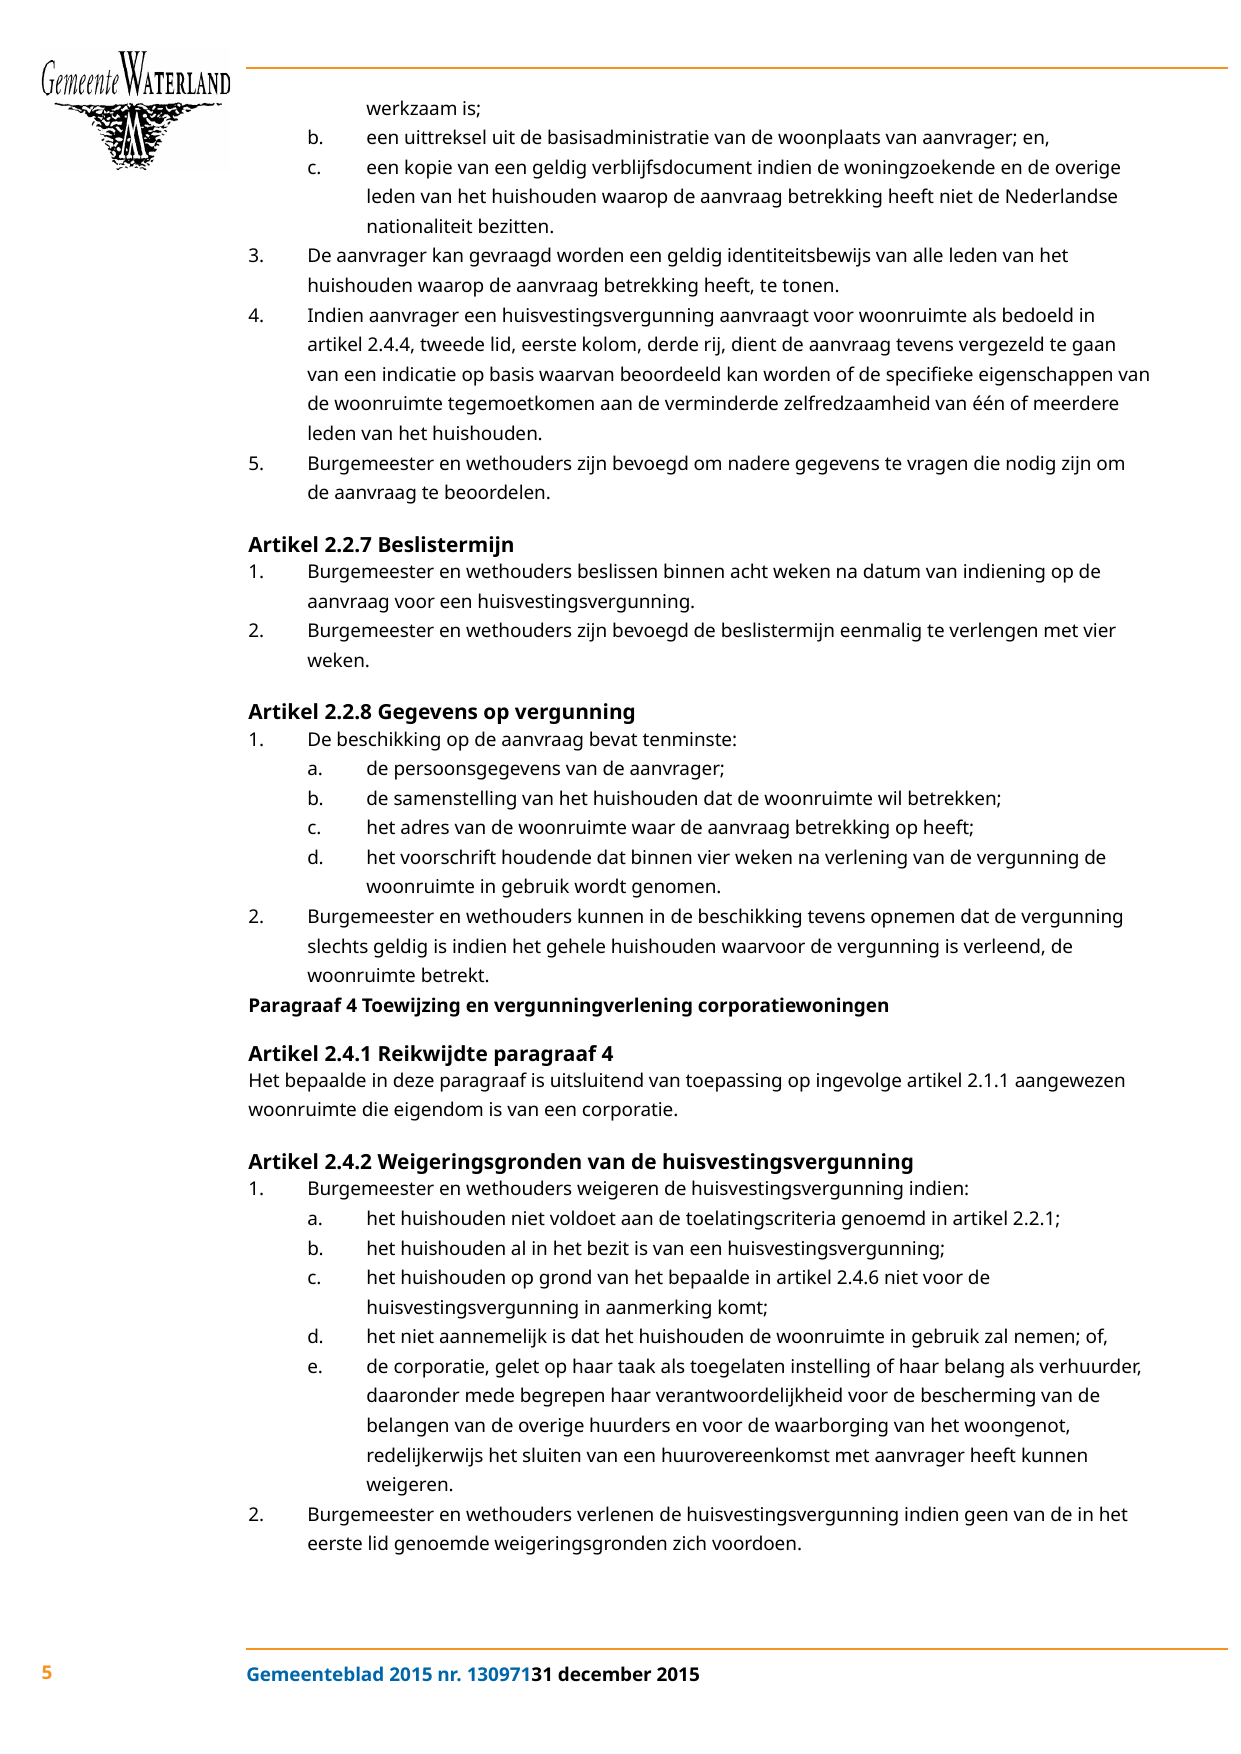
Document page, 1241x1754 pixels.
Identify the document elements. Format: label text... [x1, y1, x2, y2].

list Burgemeester en wethouders weigeren de huisvestingsvergunning indien: [248, 1176, 1152, 1201]
text Paragraaf 4 Toewijzing en vergunningverlening corporatiewoningen [248, 992, 1152, 1018]
text Artikel 2.4.1 Reikwijdte paragraaf 4 [248, 1039, 1152, 1067]
list het huishouden op grond van het bepaalde in artikel 2.4.6 niet voor de huisvestingsvergunning in aanmerking komt; [307, 1264, 1152, 1319]
list Burgemeester en wethouders zijn bevoegd om nadere gegevens te vragen die nodig zijn om de aanvraag te beoordelen. [248, 450, 1152, 505]
text Het bepaalde in deze paragraaf is uitsluitend van toepassing op ingevolge artikel 2.1.1 aangewezen woonruimte die eigendom is van een corporatie. [248, 1067, 1152, 1122]
text Artikel 2.4.2 Weigeringsgronden van de huisvestingsvergunning [248, 1147, 1152, 1176]
list werkzaam is; [307, 95, 1152, 121]
list Burgemeester en wethouders verlenen de huisvestingsvergunning indien geen van de in het eerste lid genoemde weigeringsgronden zich voordoen. [248, 1501, 1152, 1556]
list de corporatie, gelet op haar taak als toegelaten instelling of haar belang als verhuurder, daaronder mede begrepen haar verantwoordelijkheid voor de bescherming van de belangen van de overige huurders en voor de waarborging van het woongenot, redelijkerwijs het sluiten van een huurovereenkomst met aanvrager heeft kunnen weigeren. [307, 1353, 1152, 1497]
list De aanvrager kan gevraagd worden een geldig identiteitsbewijs van alle leden van het huishouden waarop de aanvraag betrekking heeft, te tonen. [248, 243, 1152, 298]
list een kopie van een geldig verblijfsdocument indien de woningzoekende en de overige leden van het huishouden waarop de aanvraag betrekking heeft niet de Nederlandse nationaliteit bezitten. [307, 154, 1152, 239]
list het adres van de woonruimte waar de aanvraag betrekking op heeft; [307, 814, 1152, 840]
list de persoonsgegevens van de aanvrager; [307, 755, 1152, 781]
list een uittreksel uit de basisadministratie van de woonplaats van aanvrager; en, [307, 124, 1152, 150]
list het voorschrift houdende dat binnen vier weken na verlening van de vergunning de woonruimte in gebruik wordt genomen. [307, 844, 1152, 899]
text Artikel 2.2.8 Gegevens op vergunning [248, 697, 1152, 726]
list Indien aanvrager een huisvestingsvergunning aanvraagt voor woonruimte als bedoeld in artikel 2.4.4, tweede lid, eerste kolom, derde rij, dient de aanvraag tevens vergezeld te gaan van een indicatie op basis waarvan beoordeeld kan worden of de specifieke eigenschappen van de woonruimte tegemoetkomen aan de verminderde zelfredzaamheid van één of meerdere leden van het huishouden. [248, 302, 1152, 446]
list het niet aannemelijk is dat het huishouden de woonruimte in gebruik zal nemen; of, [307, 1323, 1152, 1349]
list het huishouden al in het bezit is van een huisvestingsvergunning; [307, 1235, 1152, 1260]
list Burgemeester en wethouders kunnen in de beschikking tevens opnemen dat de vergunning slechts geldig is indien het gehele huishouden waarvoor de vergunning is verleend, de woonruimte betrekt. [248, 903, 1152, 988]
list De beschikking op de aanvraag bevat tenminste: [248, 726, 1152, 752]
list het huishouden niet voldoet aan de toelatingscriteria genoemd in artikel 2.2.1; [307, 1205, 1152, 1231]
list Burgemeester en wethouders zijn bevoegd de beslistermijn eenmalig te verlengen met vier weken. [248, 617, 1152, 673]
text Artikel 2.2.7 Beslistermijn [248, 530, 1152, 558]
list de samenstelling van het huishouden dat de woonruimte wil betrekken; [307, 785, 1152, 811]
picture [41, 47, 231, 172]
list Burgemeester en wethouders beslissen binnen acht weken na datum van indiening op de aanvraag voor een huisvestingsvergunning. [248, 558, 1152, 613]
